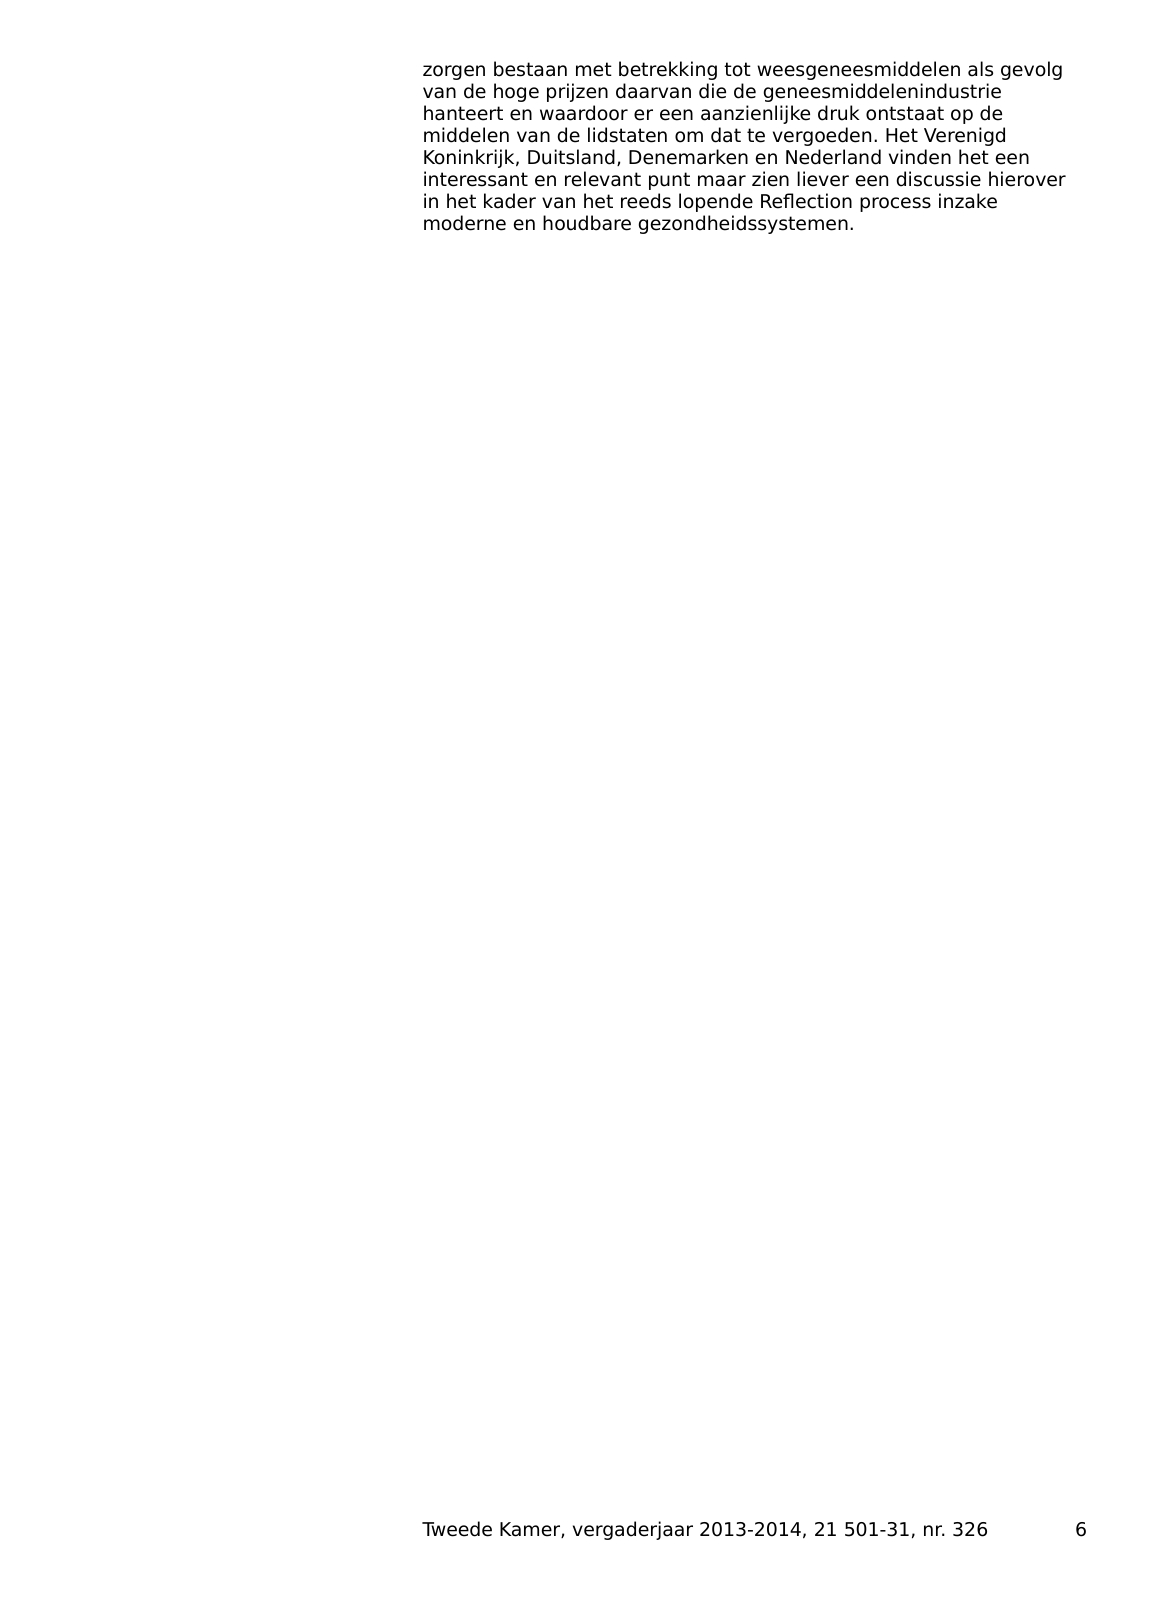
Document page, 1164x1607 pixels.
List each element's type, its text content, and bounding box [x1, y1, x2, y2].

text zorgen bestaan met betrekking tot weesgeneesmiddelen als gevolg van de hoge prijzen daarvan die de geneesmiddelenindustrie hanteert en waardoor er een aanzienlijke druk ontstaat op de middelen van de lidstaten om dat te vergoeden. Het Verenigd Koninkrijk, Duitsland, Denemarken en Nederland vinden het een interessant en relevant punt maar zien liever een discussie hierover in het kader van het reeds lopende Reflection process inzake moderne en houdbare gezondheidssystemen. [422, 59, 1087, 235]
